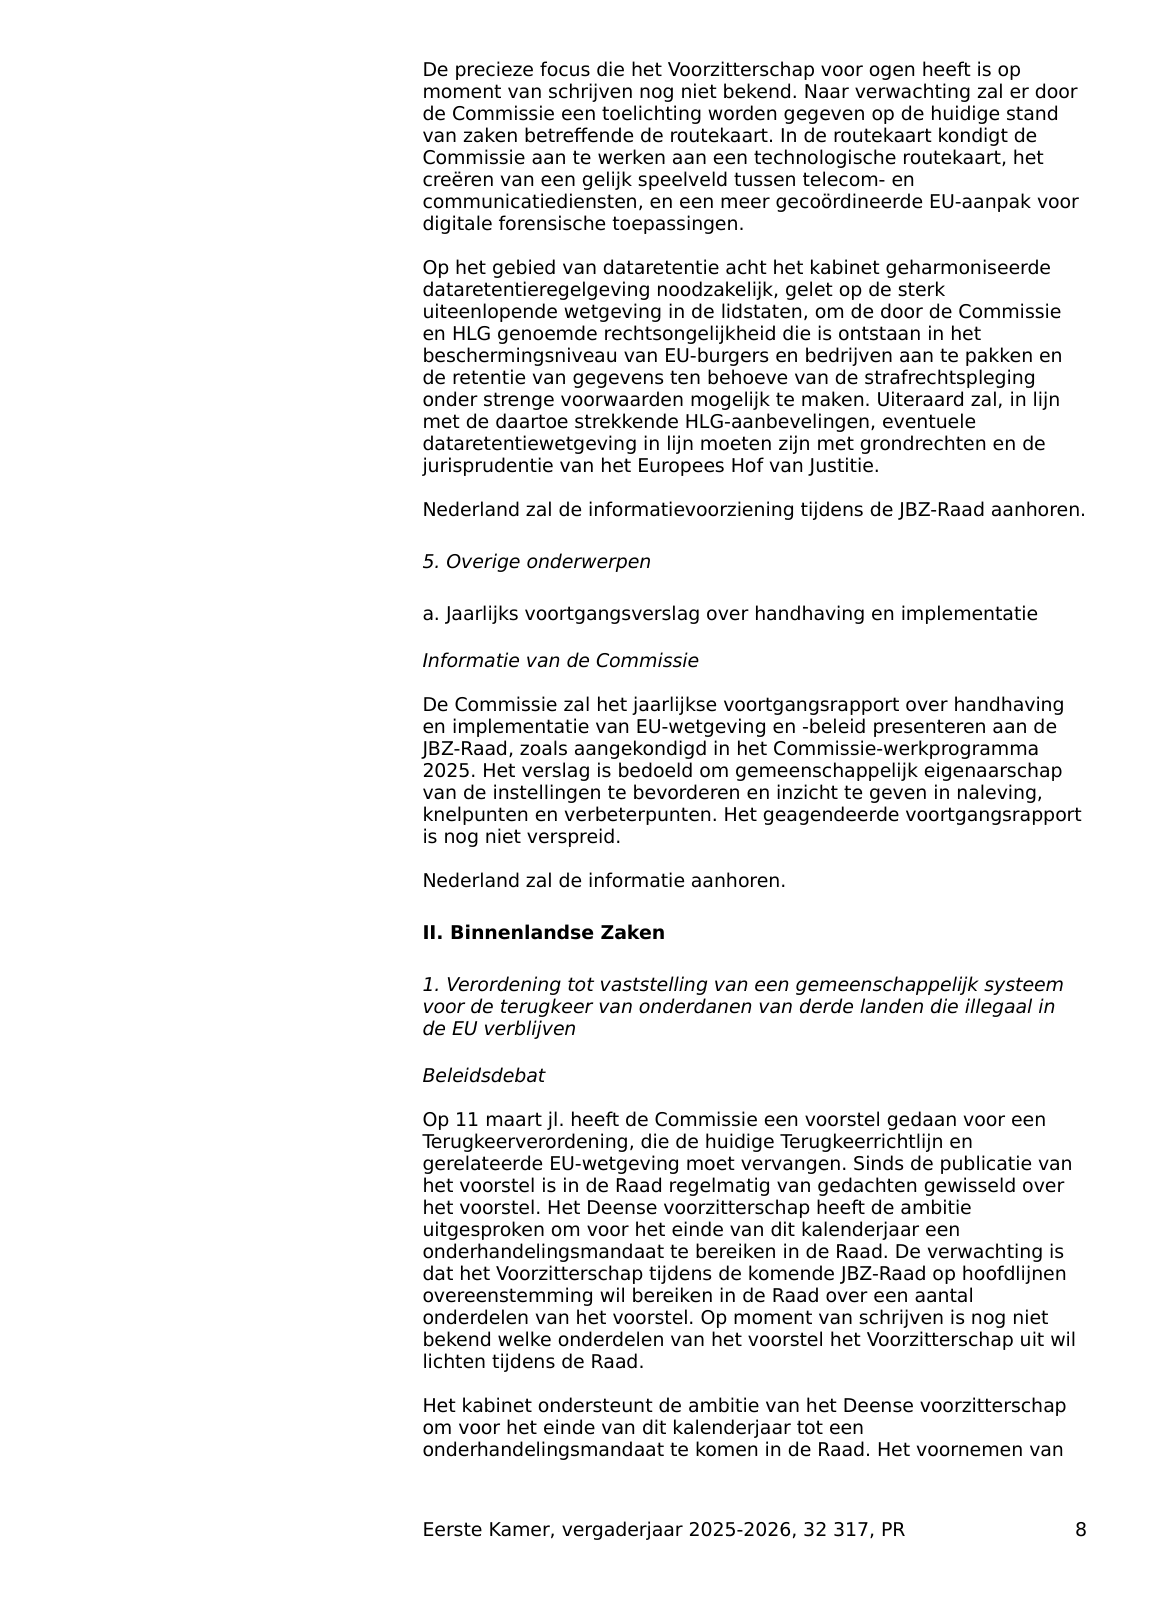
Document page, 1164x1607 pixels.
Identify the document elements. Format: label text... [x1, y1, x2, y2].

subtitle 1. Verordening tot vaststelling van een gemeenschappelijk systeem voor de terugkeer van onderdanen van derde landen die illegaal in de EU verblijven [422, 974, 1087, 1040]
subtitle Informatie van de Commissie [422, 650, 1087, 672]
text Op 11 maart jl. heeft de Commissie een voorstel gedaan voor een Terugkeerverordening, die de huidige Terugkeerrichtlijn en gerelateerde EU-wetgeving moet vervangen. Sinds de publicatie van het voorstel is in de Raad regelmatig van gedachten gewisseld over het voorstel. Het Deense voorzitterschap heeft de ambitie uitgesproken om voor het einde van dit kalenderjaar een onderhandelingsmandaat te bereiken in de Raad. De verwachting is dat het Voorzitterschap tijdens de komende JBZ-Raad op hoofdlijnen overeenstemming wil bereiken in de Raad over een aantal onderdelen van het voorstel. Op moment van schrijven is nog niet bekend welke onderdelen van het voorstel het Voorzitterschap uit wil lichten tijdens de Raad. [422, 1109, 1087, 1373]
subtitle 5. Overige onderwerpen [422, 551, 1087, 573]
text Nederland zal de informatievoorziening tijdens de JBZ-Raad aanhoren. [422, 499, 1087, 521]
subtitle II. Binnenlandse Zaken [422, 922, 1087, 944]
text De Commissie zal het jaarlijkse voortgangsrapport over handhaving en implementatie van EU-wetgeving en -beleid presenteren aan de JBZ-Raad, zoals aangekondigd in het Commissie-werkprogramma 2025. Het verslag is bedoeld om gemeenschappelijk eigenaarschap van de instellingen te bevorderen en inzicht te geven in naleving, knelpunten en verbeterpunten. Het geagendeerde voortgangsrapport is nog niet verspreid. [422, 694, 1087, 848]
text Op het gebied van dataretentie acht het kabinet geharmoniseerde dataretentieregelgeving noodzakelijk, gelet op de sterk uiteenlopende wetgeving in de lidstaten, om de door de Commissie en HLG genoemde rechtsongelijkheid die is ontstaan in het beschermingsniveau van EU-burgers en bedrijven aan te pakken en de retentie van gegevens ten behoeve van de strafrechtspleging onder strenge voorwaarden mogelijk te maken. Uiteraard zal, in lijn met de daartoe strekkende HLG-aanbevelingen, eventuele dataretentiewetgeving in lijn moeten zijn met grondrechten en de jurisprudentie van het Europees Hof van Justitie. [422, 257, 1087, 477]
text De precieze focus die het Voorzitterschap voor ogen heeft is op moment van schrijven nog niet bekend. Naar verwachting zal er door de Commissie een toelichting worden gegeven op de huidige stand van zaken betreffende de routekaart. In de routekaart kondigt de Commissie aan te werken aan een technologische routekaart, het creëren van een gelijk speelveld tussen telecom- en communicatiediensten, en een meer gecoördineerde EU-aanpak voor digitale forensische toepassingen. [422, 59, 1087, 235]
text Het kabinet ondersteunt de ambitie van het Deense voorzitterschap om voor het einde van dit kalenderjaar tot een onderhandelingsmandaat te komen in de Raad. Het voornemen van [422, 1395, 1087, 1461]
text Nederland zal de informatie aanhoren. [422, 870, 1087, 892]
subtitle Beleidsdebat [422, 1065, 1087, 1087]
subtitle a. Jaarlijks voortgangsverslag over handhaving en implementatie [422, 603, 1087, 625]
